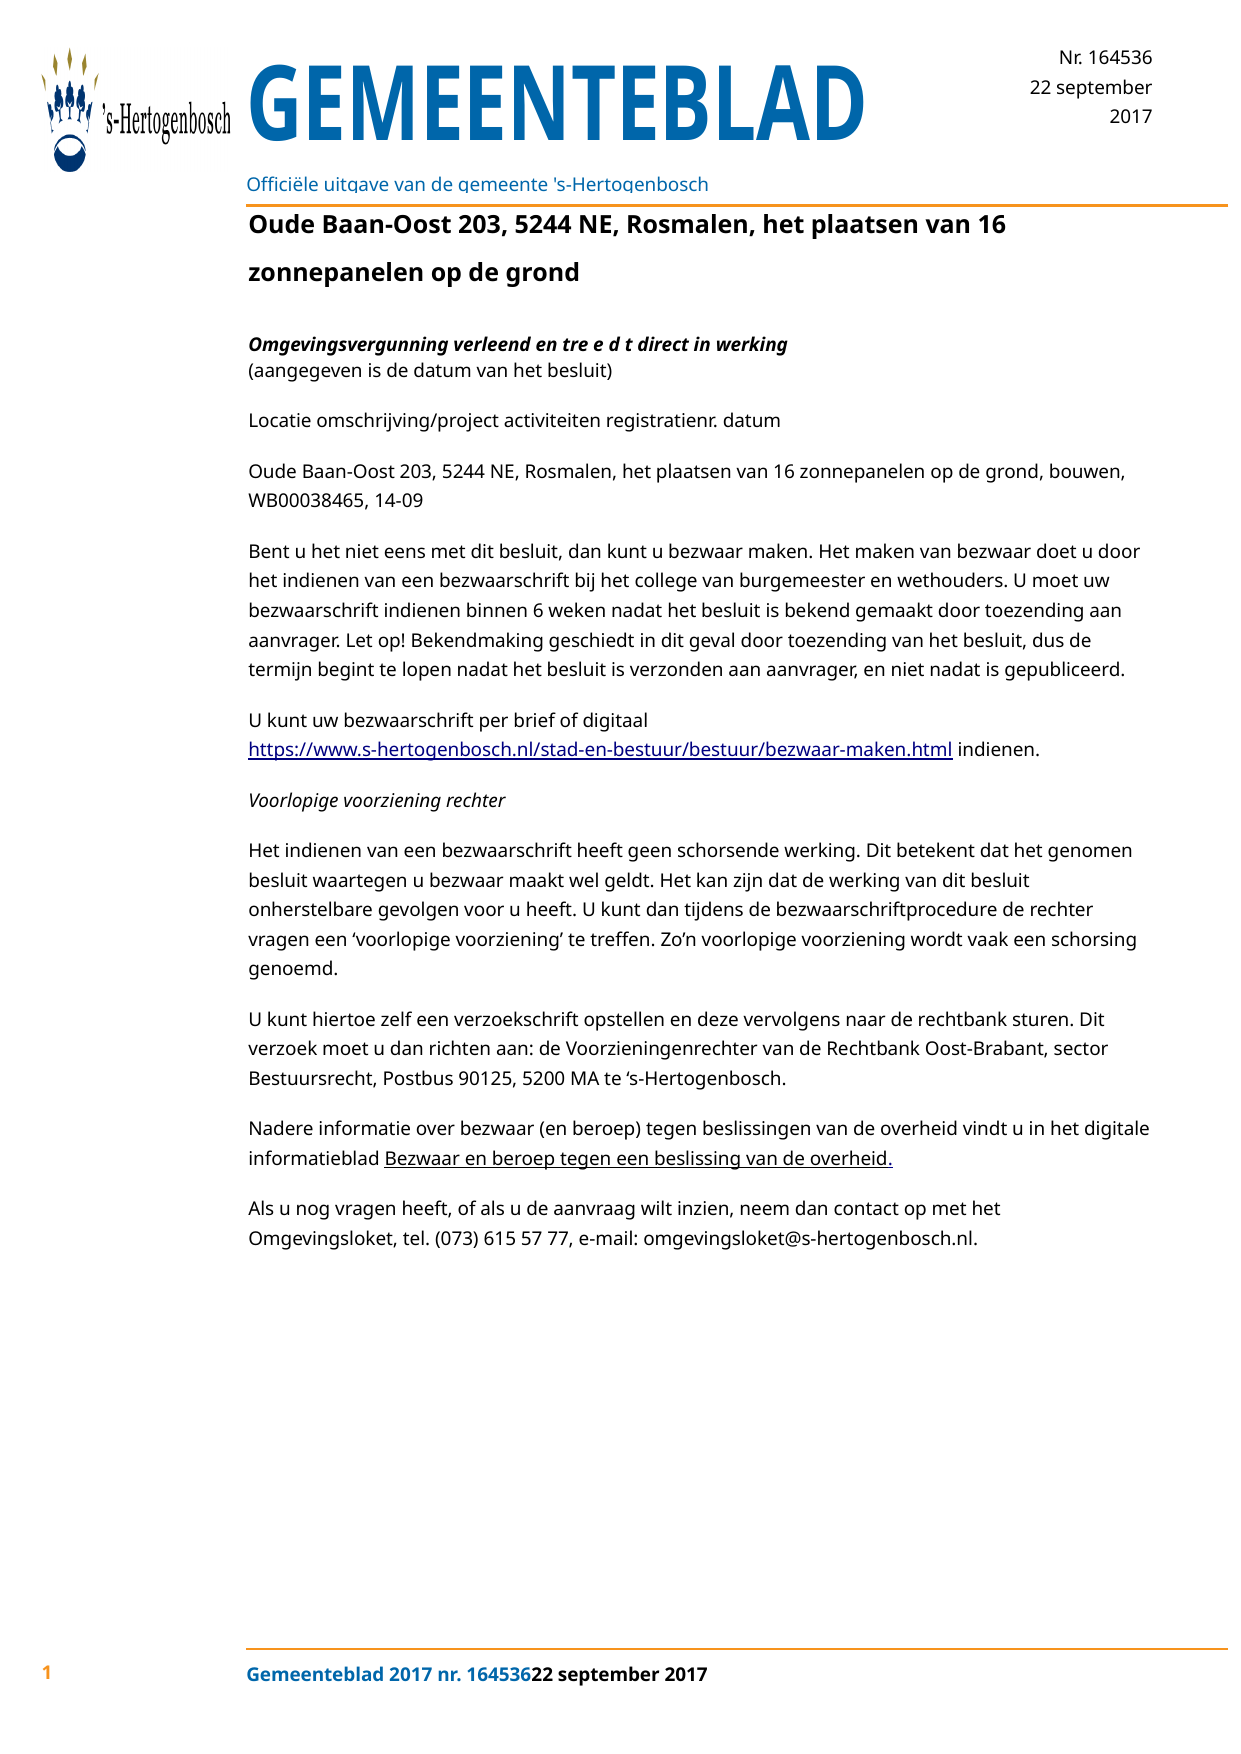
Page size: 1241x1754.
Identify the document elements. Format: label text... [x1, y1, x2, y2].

text Oude Baan-Oost 203, 5244 NE, Rosmalen, het plaatsen van 16 zonnepanelen op de grond [248, 207, 1152, 288]
text (aangegeven is de datum van het besluit) [248, 357, 1152, 383]
picture [41, 47, 231, 172]
text Het indienen van een bezwaarschrift heeft geen schorsende werking. Dit betekent dat het genomen besluit waartegen u bezwaar maakt wel geldt. Het kan zijn dat de werking van dit besluit onherstelbare gevolgen voor u heeft. U kunt dan tijdens de bezwaarschriftprocedure de rechter vragen een ‘voorlopige voorziening’ te treffen. Zo’n voorlopige voorziening wordt vaak een schorsing genoemd. [248, 837, 1152, 981]
text U kunt uw bezwaarschrift per brief of digitaal https://www.s-hertogenbosch.nl/stad-en-bestuur/bestuur/bezwaar-maken.html indienen. [248, 707, 1152, 762]
text Oude Baan-Oost 203, 5244 NE, Rosmalen, het plaatsen van 16 zonnepanelen op de grond, bouwen, WB00038465, 14-09 [248, 458, 1152, 513]
text Locatie omschrijving/project activiteiten registratienr. datum [248, 408, 1152, 433]
text Als u nog vragen heeft, of als u de aanvraag wilt inzien, neem dan contact op met het Omgevingsloket, tel. (073) 615 57 77, e-mail: omgevingsloket@s-hertogenbosch.nl. [248, 1196, 1152, 1251]
text Bent u het niet eens met dit besluit, dan kunt u bezwaar maken. Het maken van bezwaar doet u door het indienen van een bezwaarschrift bij het college van burgemeester en wethouders. U moet uw bezwaarschrift indienen binnen 6 weken nadat het besluit is bekend gemaakt door toezending aan aanvrager. Let op! Bekendmaking geschiedt in dit geval door toezending van het besluit, dus de termijn begint te lopen nadat het besluit is verzonden aan aanvrager, en niet nadat is gepubliceerd. [248, 538, 1152, 682]
text Voorlopige voorziening rechter [248, 787, 1152, 812]
text U kunt hiertoe zelf een verzoekschrift opstellen en deze vervolgens naar de rechtbank sturen. Dit verzoek moet u dan richten aan: de Voorzieningenrechter van de Rechtbank Oost-Brabant, sector Bestuursrecht, Postbus 90125, 5200 MA te ‘s-Hertogenbosch. [248, 1006, 1152, 1091]
text Omgevingsvergunning verleend en tre e d t direct in werking [248, 331, 1152, 357]
text Nadere informatie over bezwaar (en beroep) tegen beslissingen van de overheid vindt u in het digitale informatieblad Bezwaar en beroep tegen een beslissing van de overheid. [248, 1116, 1152, 1171]
